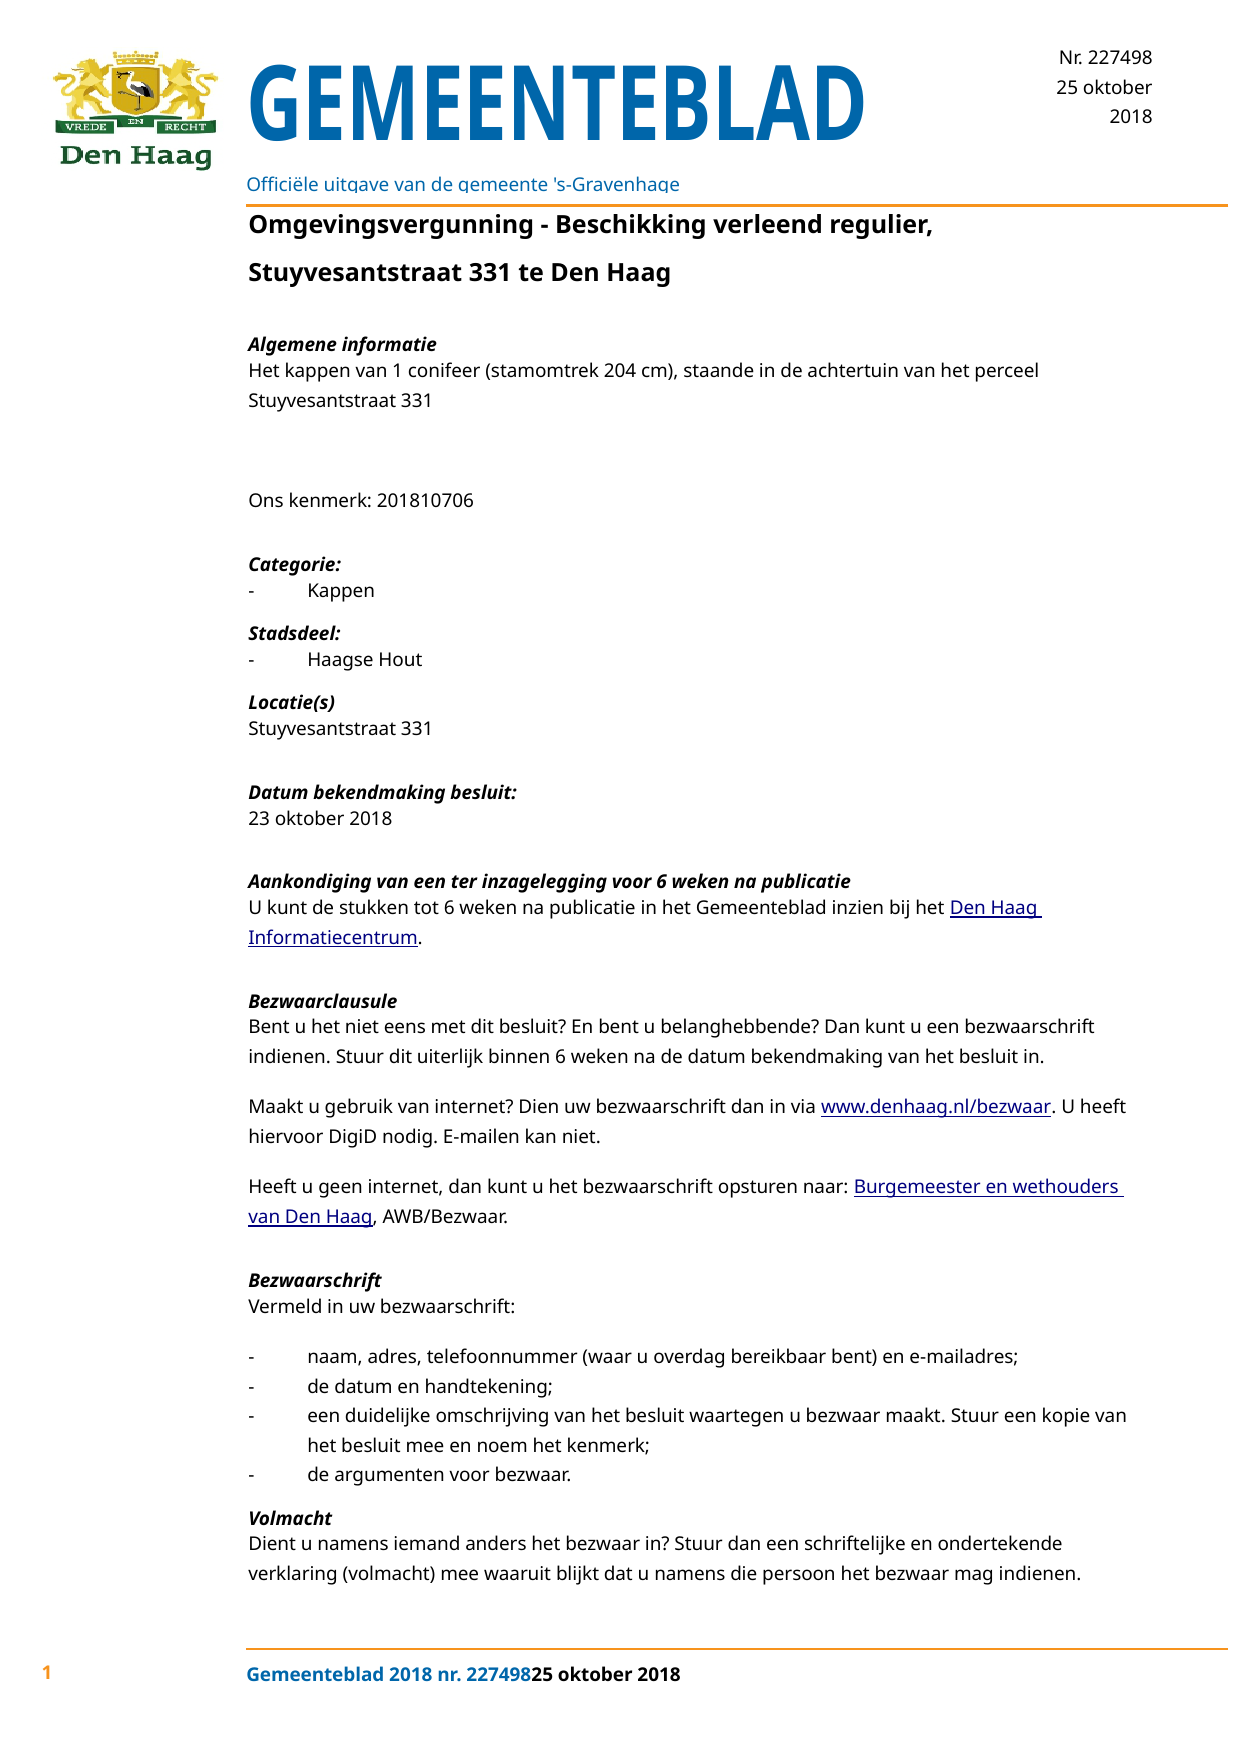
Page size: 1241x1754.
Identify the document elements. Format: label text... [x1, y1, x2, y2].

text Heeft u geen internet, dan kunt u het bezwaarschrift opsturen naar: Burgemeester en wethouders van Den Haag, AWB/Bezwaar. [248, 1174, 1152, 1229]
text Maakt u gebruik van internet? Dien uw bezwaarschrift dan in via www.denhaag.nl/bezwaar. U heeft hiervoor DigiD nodig. E-mailen kan niet. [248, 1094, 1152, 1149]
text Bent u het niet eens met dit besluit? En bent u belanghebbende? Dan kunt u een bezwaarschrift indienen. Stuur dit uiterlijk binnen 6 weken na de datum bekendmaking van het besluit in. [248, 1014, 1152, 1069]
list een duidelijke omschrijving van het besluit waartegen u bezwaar maakt. Stuur een kopie van het besluit mee en noem het kenmerk; [248, 1402, 1152, 1458]
text U kunt de stukken tot 6 weken na publicatie in het Gemeenteblad inzien bij het Den Haag Informatiecentrum. [248, 894, 1152, 950]
list Haagse Hout [248, 646, 1152, 672]
text Aankondiging van een ter inzagelegging voor 6 weken na publicatie [248, 869, 1152, 894]
text Het kappen van 1 conifeer (stamomtrek 204 cm), staande in de achtertuin van het perceel Stuyvesantstraat 331 [248, 357, 1152, 412]
text Bezwaarschrift [248, 1267, 1152, 1293]
text 23 oktober 2018 [248, 805, 1152, 830]
text Vermeld in uw bezwaarschrift: [248, 1293, 1152, 1319]
text Stuyvesantstraat 331 [248, 715, 1152, 741]
text Omgevingsvergunning - Beschikking verleend regulier, Stuyvesantstraat 331 te Den Haag [248, 207, 1152, 288]
text Datum bekendmaking besluit: [248, 779, 1152, 805]
list naam, adres, telefoonnummer (waar u overdag bereikbaar bent) en e-mailadres; [248, 1343, 1152, 1369]
text Volmacht [248, 1505, 1152, 1531]
text Categorie: [248, 552, 1152, 577]
list de argumenten voor bezwaar. [248, 1462, 1152, 1487]
text Bezwaarclausule [248, 988, 1152, 1014]
text Algemene informatie [248, 331, 1152, 357]
text Locatie(s) [248, 689, 1152, 715]
list de datum en handtekening; [248, 1373, 1152, 1399]
text Stadsdeel: [248, 620, 1152, 646]
text Dient u namens iemand anders het bezwaar in? Stuur dan een schriftelijke en ondertekende verklaring (volmacht) mee waaruit blijkt dat u namens die persoon het bezwaar mag indienen. [248, 1531, 1152, 1586]
picture [41, 47, 231, 172]
list Kappen [248, 577, 1152, 603]
text Ons kenmerk: 201810706 [248, 488, 1152, 513]
